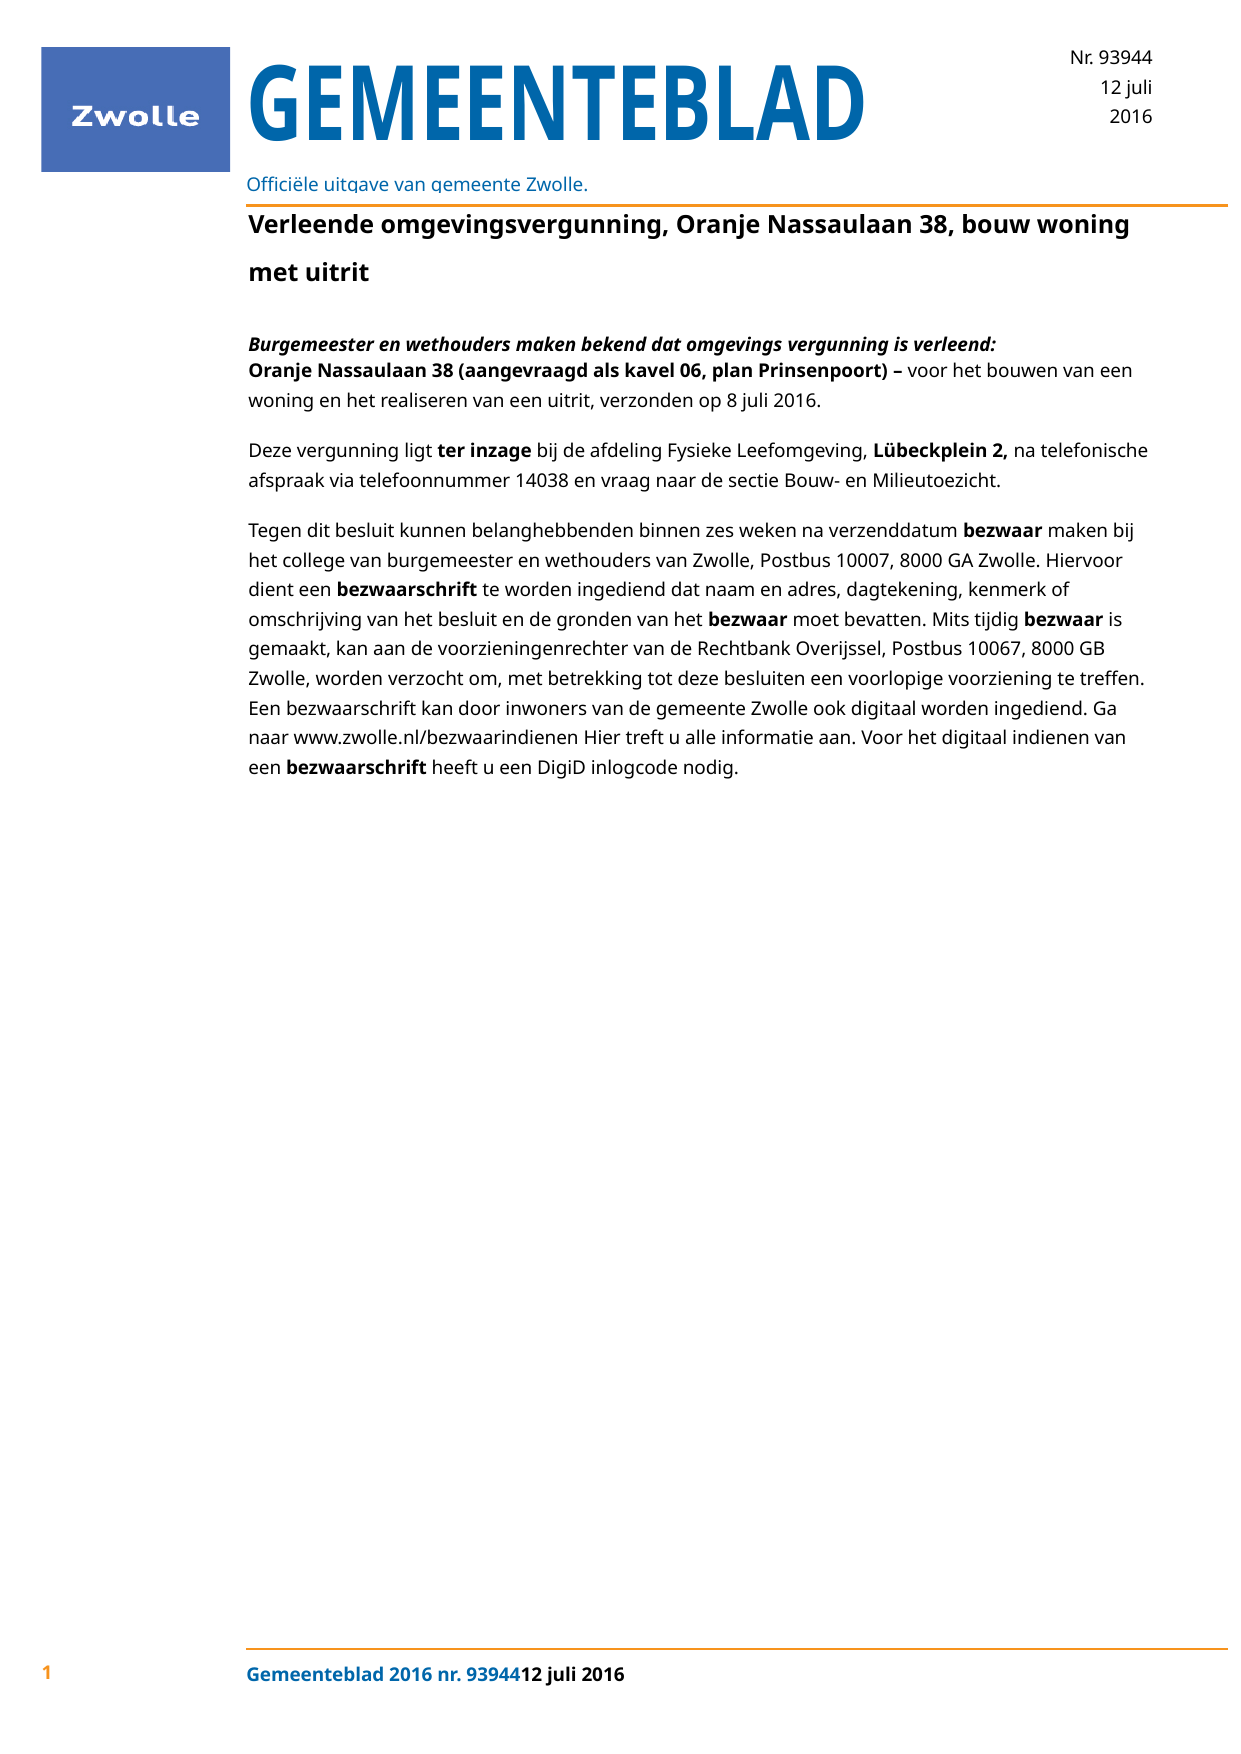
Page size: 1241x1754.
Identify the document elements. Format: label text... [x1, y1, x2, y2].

text Tegen dit besluit kunnen belanghebbenden binnen zes weken na verzenddatum bezwaar maken bij het college van burgemeester en wethouders van Zwolle, Postbus 10007, 8000 GA Zwolle. Hiervoor dient een bezwaarschrift te worden ingediend dat naam en adres, dagtekening, kenmerk of omschrijving van het besluit en de gronden van het bezwaar moet bevatten. Mits tijdig bezwaar is gemaakt, kan aan de voorzieningenrechter van de Rechtbank Overijssel, Postbus 10067, 8000 GB Zwolle, worden verzocht om, met betrekking tot deze besluiten een voorlopige voorziening te treffen. Een bezwaarschrift kan door inwoners van de gemeente Zwolle ook digitaal worden ingediend. Ga naar www.zwolle.nl/bezwaarindienen Hier treft u alle informatie aan. Voor het digitaal indienen van een bezwaarschrift heeft u een DigiD inlogcode nodig. [248, 517, 1152, 779]
text Deze vergunning ligt ter inzage bij de afdeling Fysieke Leefomgeving, Lübeckplein 2, na telefonische afspraak via telefoonnummer 14038 en vraag naar de sectie Bouw- en Milieutoezicht. [248, 437, 1152, 492]
text Burgemeester en wethouders maken bekend dat omgevings vergunning is verleend: [248, 331, 1152, 357]
picture [41, 47, 231, 172]
text Verleende omgevingsvergunning, Oranje Nassaulaan 38, bouw woning met uitrit [248, 207, 1152, 288]
text Oranje Nassaulaan 38 (aangevraagd als kavel 06, plan Prinsenpoort) – voor het bouwen van een woning en het realiseren van een uitrit, verzonden op 8 juli 2016. [248, 357, 1152, 412]
